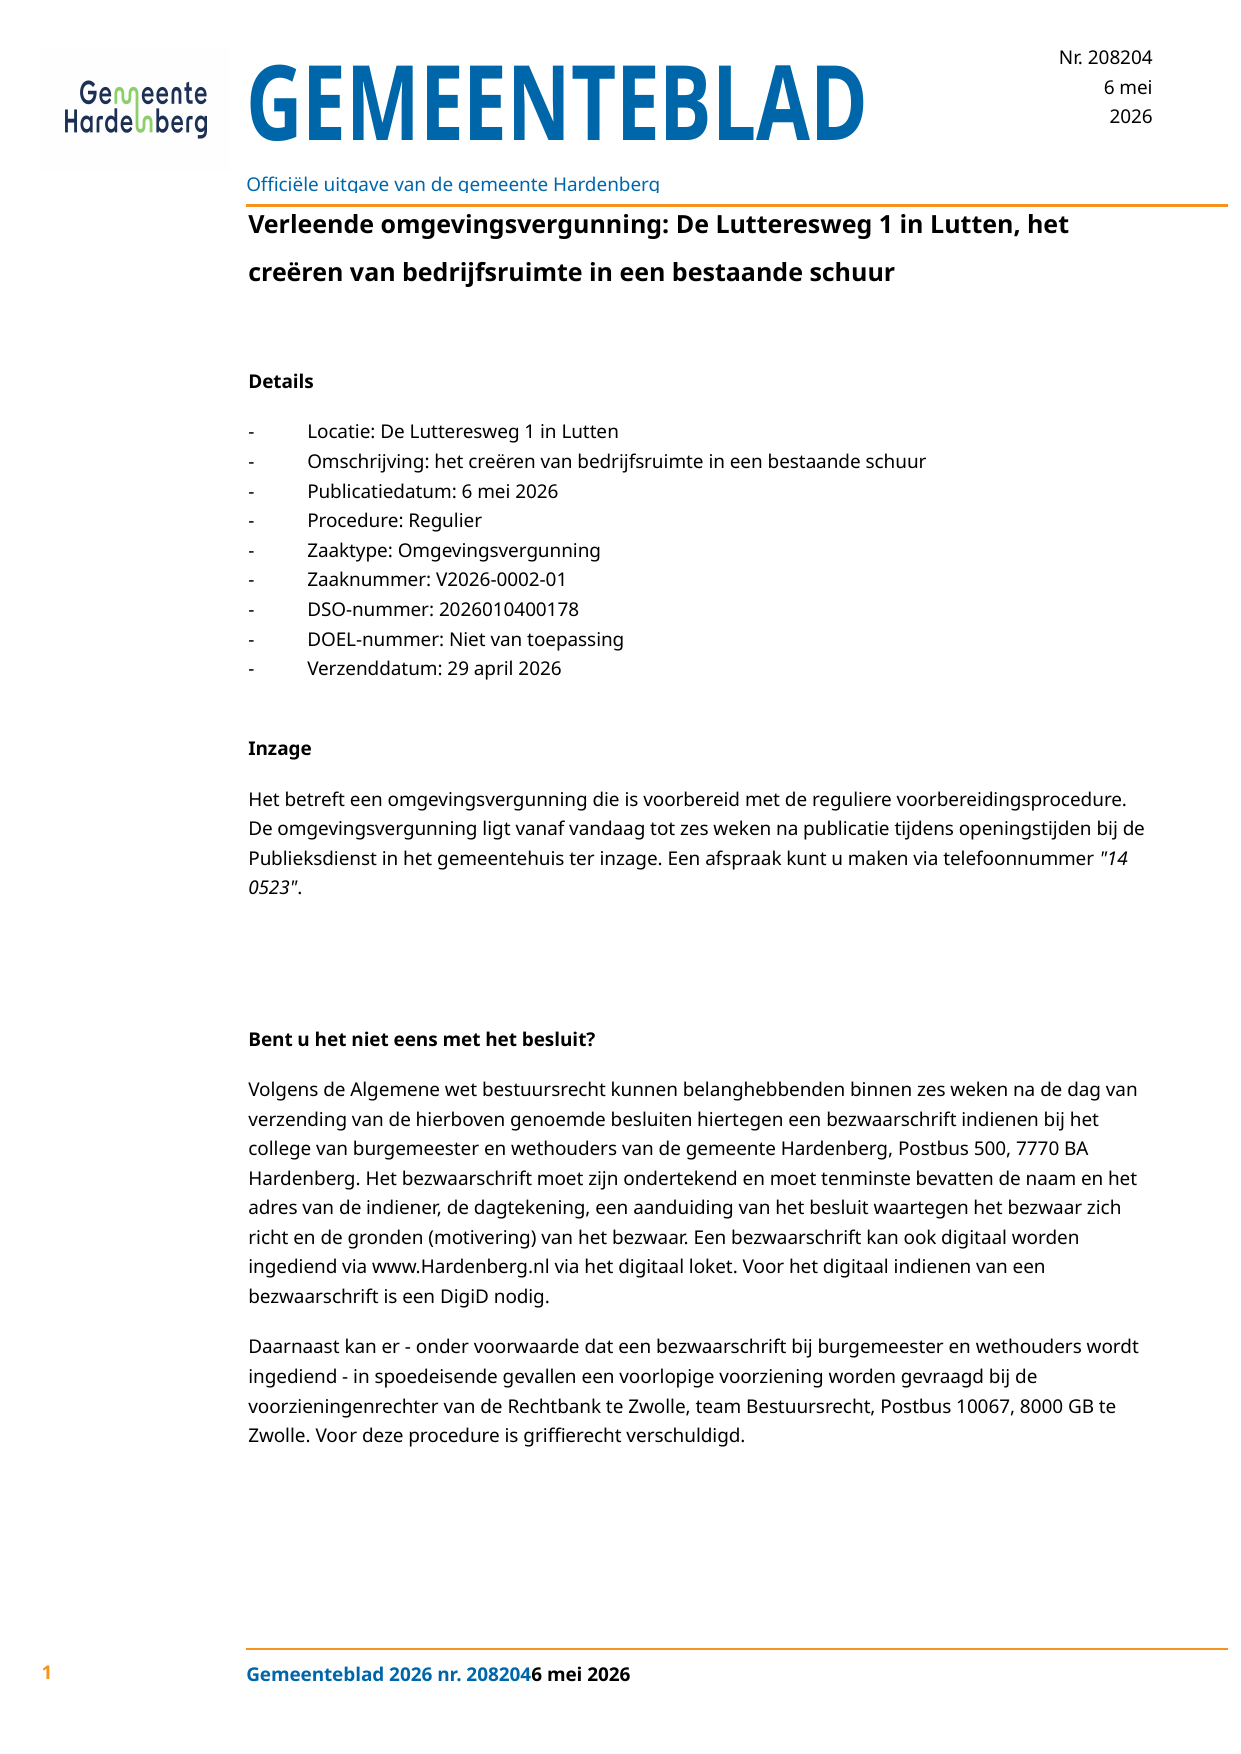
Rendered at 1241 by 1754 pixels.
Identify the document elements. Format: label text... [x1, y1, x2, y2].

text Bent u het niet eens met het besluit? [248, 1026, 1152, 1052]
list Procedure: Regulier [248, 507, 1152, 533]
list Zaaknummer: V2026-0002-01 [248, 567, 1152, 592]
list Locatie: De Lutteresweg 1 in Lutten [248, 419, 1152, 444]
list Publicatiedatum: 6 mei 2026 [248, 478, 1152, 504]
list DOEL-nummer: Niet van toepassing [248, 626, 1152, 652]
list Zaaktype: Omgevingsvergunning [248, 537, 1152, 563]
list Verzenddatum: 29 april 2026 [248, 655, 1152, 681]
text Volgens de Algemene wet bestuursrecht kunnen belanghebbenden binnen zes weken na de dag van verzending van de hierboven genoemde besluiten hiertegen een bezwaarschrift indienen bij het college van burgemeester en wethouders van de gemeente Hardenberg, Postbus 500, 7770 BA Hardenberg. Het bezwaarschrift moet zijn ondertekend en moet tenminste bevatten de naam en het adres van de indiener, de dagtekening, een aanduiding van het besluit waartegen het bezwaar zich richt en de gronden (motivering) van het bezwaar. Een bezwaarschrift kan ook digitaal worden ingediend via www.Hardenberg.nl via het digitaal loket. Voor het digitaal indienen van een bezwaarschrift is een DigiD nodig. [248, 1076, 1152, 1309]
picture [41, 47, 231, 172]
list DSO-nummer: 2026010400178 [248, 596, 1152, 622]
text Details [248, 368, 1152, 394]
text Het betreft een omgevingsvergunning die is voorbereid met de reguliere voorbereidingsprocedure. De omgevingsvergunning ligt vanaf vandaag tot zes weken na publicatie tijdens openingstijden bij de Publieksdienst in het gemeentehuis ter inzage. Een afspraak kunt u maken via telefoonnummer "14 0523". [248, 786, 1152, 900]
text Daarnaast kan er - onder voorwaarde dat een bezwaarschrift bij burgemeester en wethouders wordt ingediend - in spoedeisende gevallen een voorlopige voorziening worden gevraagd bij de voorzieningenrechter van de Rechtbank te Zwolle, team Bestuursrecht, Postbus 10067, 8000 GB te Zwolle. Voor deze procedure is griffierecht verschuldigd. [248, 1334, 1152, 1448]
list Omschrijving: het creëren van bedrijfsruimte in een bestaande schuur [248, 448, 1152, 474]
text Inzage [248, 735, 1152, 761]
text Verleende omgevingsvergunning: De Lutteresweg 1 in Lutten, het creëren van bedrijfsruimte in een bestaande schuur [248, 207, 1152, 288]
